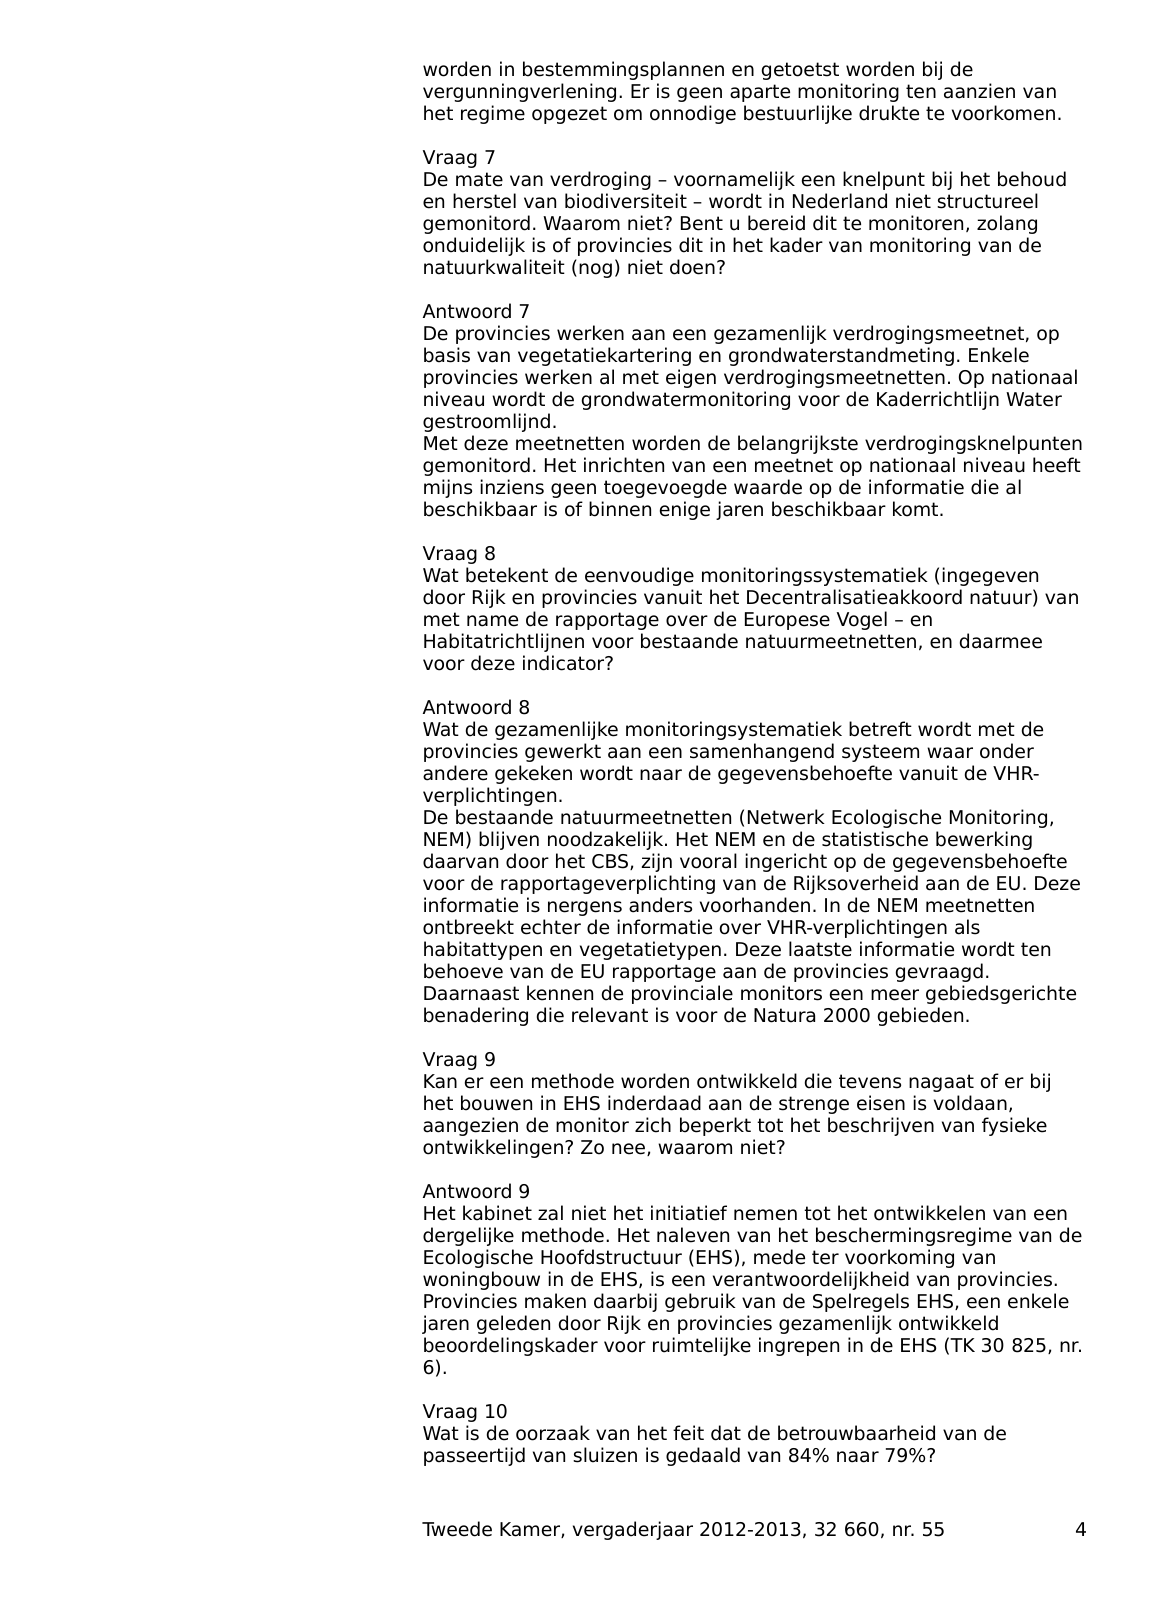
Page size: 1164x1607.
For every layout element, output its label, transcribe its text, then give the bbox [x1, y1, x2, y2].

text Vraag 8 [422, 543, 1087, 565]
text Vraag 10 [422, 1401, 1087, 1423]
text Wat de gezamenlijke monitoringsystematiek betreft wordt met de provincies gewerkt aan een samenhangend systeem waar onder andere gekeken wordt naar de gegevensbehoefte vanuit de VHR-verplichtingen. [422, 719, 1087, 807]
text worden in bestemmingsplannen en getoetst worden bij de vergunningverlening. Er is geen aparte monitoring ten aanzien van het regime opgezet om onnodige bestuurlijke drukte te voorkomen. [422, 59, 1087, 125]
text Vraag 7 [422, 147, 1087, 169]
text De provincies werken aan een gezamenlijk verdrogingsmeetnet, op basis van vegetatiekartering en grondwaterstandmeting. Enkele provincies werken al met eigen verdrogingsmeetnetten. Op nationaal niveau wordt de grondwatermonitoring voor de Kaderrichtlijn Water gestroomlijnd. [422, 323, 1087, 433]
text Het kabinet zal niet het initiatief nemen tot het ontwikkelen van een dergelijke methode. Het naleven van het beschermingsregime van de Ecologische Hoofdstructuur (EHS), mede ter voorkoming van woningbouw in de EHS, is een verantwoordelijkheid van provincies. Provincies maken daarbij gebruik van de Spelregels EHS, een enkele jaren geleden door Rijk en provincies gezamenlijk ontwikkeld beoordelingskader voor ruimtelijke ingrepen in de EHS (TK 30 825, nr. 6). [422, 1203, 1087, 1379]
text De mate van verdroging – voornamelijk een knelpunt bij het behoud en herstel van biodiversiteit – wordt in Nederland niet structureel gemonitord. Waarom niet? Bent u bereid dit te monitoren, zolang onduidelijk is of provincies dit in het kader van monitoring van de natuurkwaliteit (nog) niet doen? [422, 169, 1087, 279]
text Wat is de oorzaak van het feit dat de betrouwbaarheid van de passeertijd van sluizen is gedaald van 84% naar 79%? [422, 1423, 1087, 1467]
text Vraag 9 [422, 1049, 1087, 1071]
text De bestaande natuurmeetnetten (Netwerk Ecologische Monitoring, NEM) blijven noodzakelijk. Het NEM en de statistische bewerking daarvan door het CBS, zijn vooral ingericht op de gegevensbehoefte voor de rapportageverplichting van de Rijksoverheid aan de EU. Deze informatie is nergens anders voorhanden. In de NEM meetnetten ontbreekt echter de informatie over VHR-verplichtingen als habitattypen en vegetatietypen. Deze laatste informatie wordt ten behoeve van de EU rapportage aan de provincies gevraagd. Daarnaast kennen de provinciale monitors een meer gebiedsgerichte benadering die relevant is voor de Natura 2000 gebieden. [422, 807, 1087, 1027]
text Kan er een methode worden ontwikkeld die tevens nagaat of er bij het bouwen in EHS inderdaad aan de strenge eisen is voldaan, aangezien de monitor zich beperkt tot het beschrijven van fysieke ontwikkelingen? Zo nee, waarom niet? [422, 1071, 1087, 1159]
text Antwoord 8 [422, 697, 1087, 719]
text Antwoord 9 [422, 1181, 1087, 1203]
text Met deze meetnetten worden de belangrijkste verdrogingsknelpunten gemonitord. Het inrichten van een meetnet op nationaal niveau heeft mijns inziens geen toegevoegde waarde op de informatie die al beschikbaar is of binnen enige jaren beschikbaar komt. [422, 433, 1087, 521]
text Antwoord 7 [422, 301, 1087, 323]
text Wat betekent de eenvoudige monitoringssystematiek (ingegeven door Rijk en provincies vanuit het Decentralisatieakkoord natuur) van met name de rapportage over de Europese Vogel – en Habitatrichtlijnen voor bestaande natuurmeetnetten, en daarmee voor deze indicator? [422, 565, 1087, 675]
